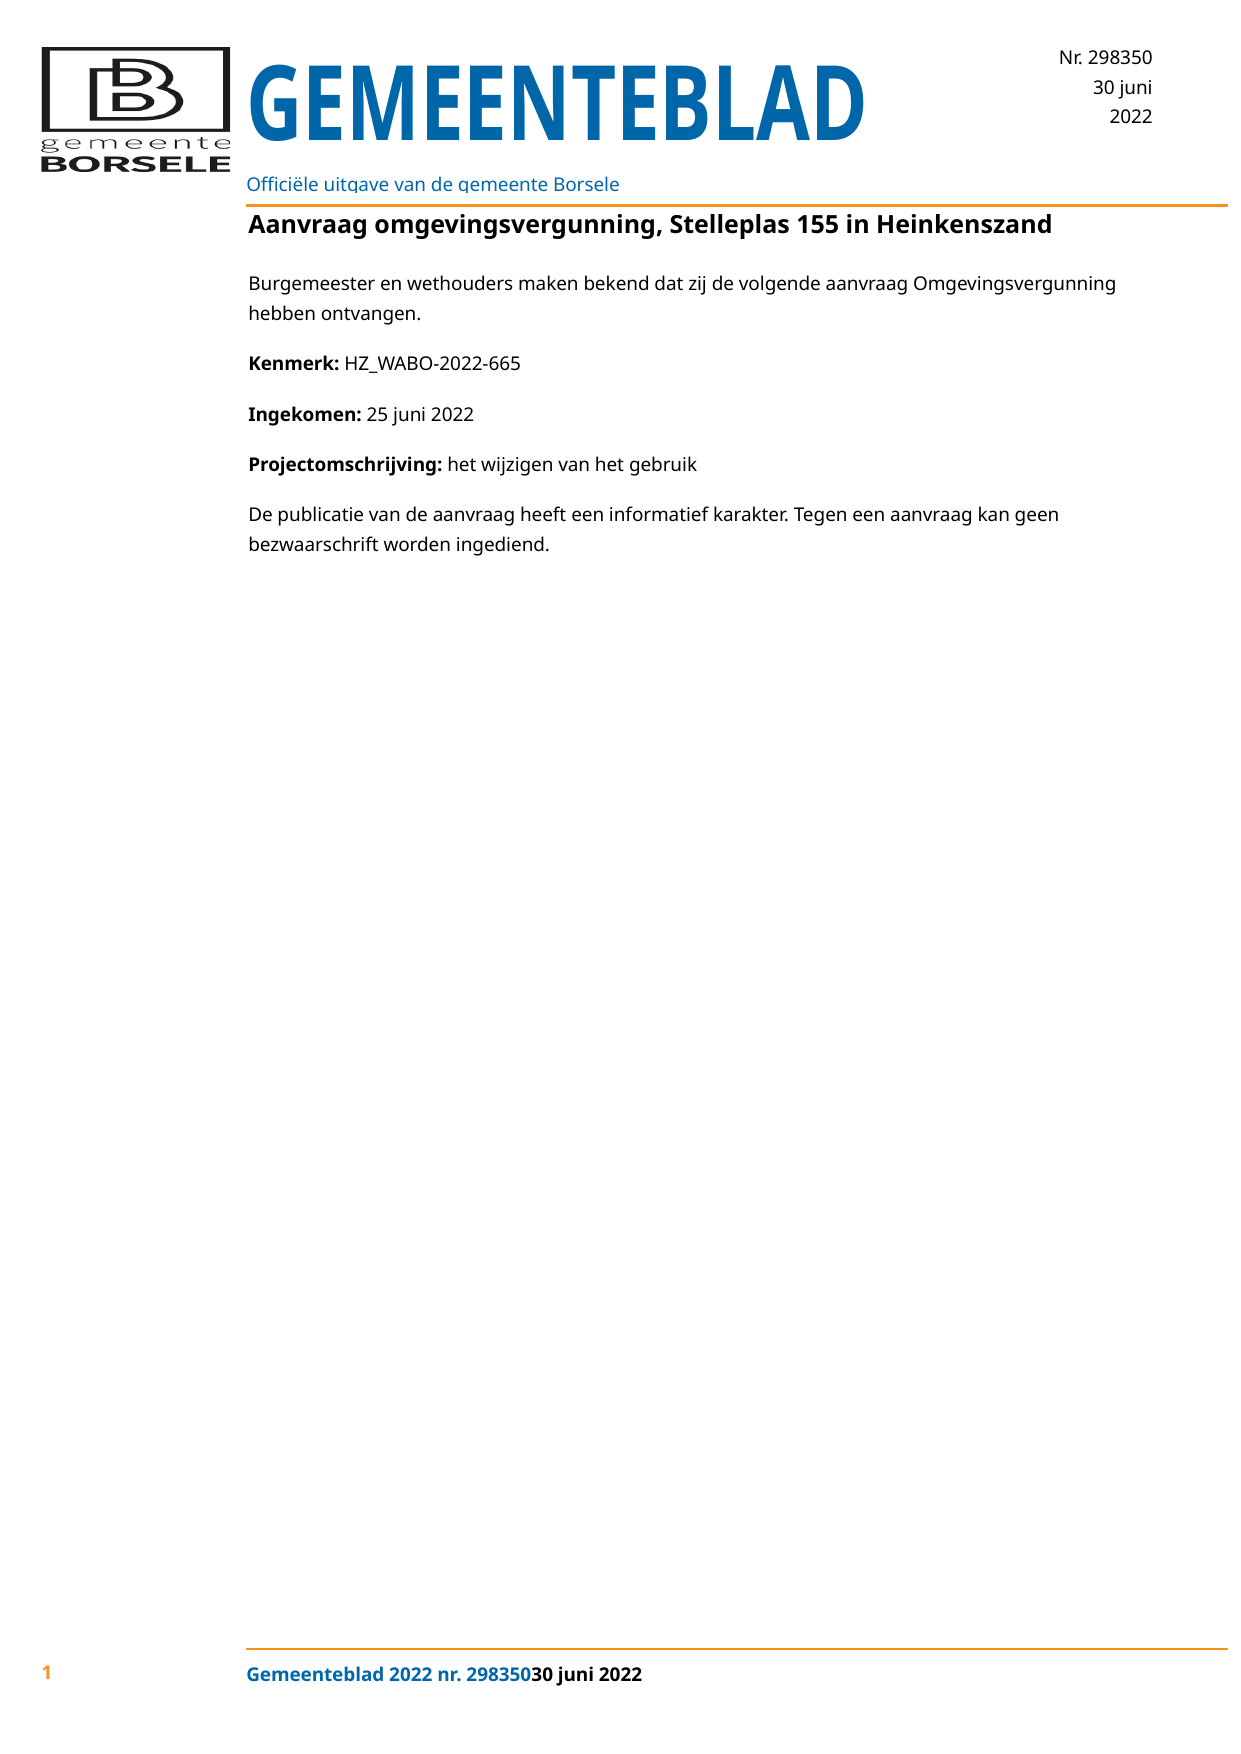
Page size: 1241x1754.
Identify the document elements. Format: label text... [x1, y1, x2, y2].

picture [41, 47, 231, 172]
text De publicatie van de aanvraag heeft een informatief karakter. Tegen een aanvraag kan geen bezwaarschrift worden ingediend. [248, 502, 1152, 557]
text Aanvraag omgevingsvergunning, Stelleplas 155 in Heinkenszand [248, 207, 1152, 241]
text Ingekomen: 25 juni 2022 [248, 401, 1152, 426]
text Kenmerk: HZ_WABO-2022-665 [248, 350, 1152, 376]
text Projectomschrijving: het wijzigen van het gebruik [248, 451, 1152, 477]
text Burgemeester en wethouders maken bekend dat zij de volgende aanvraag Omgevingsvergunning hebben ontvangen. [248, 270, 1152, 326]
